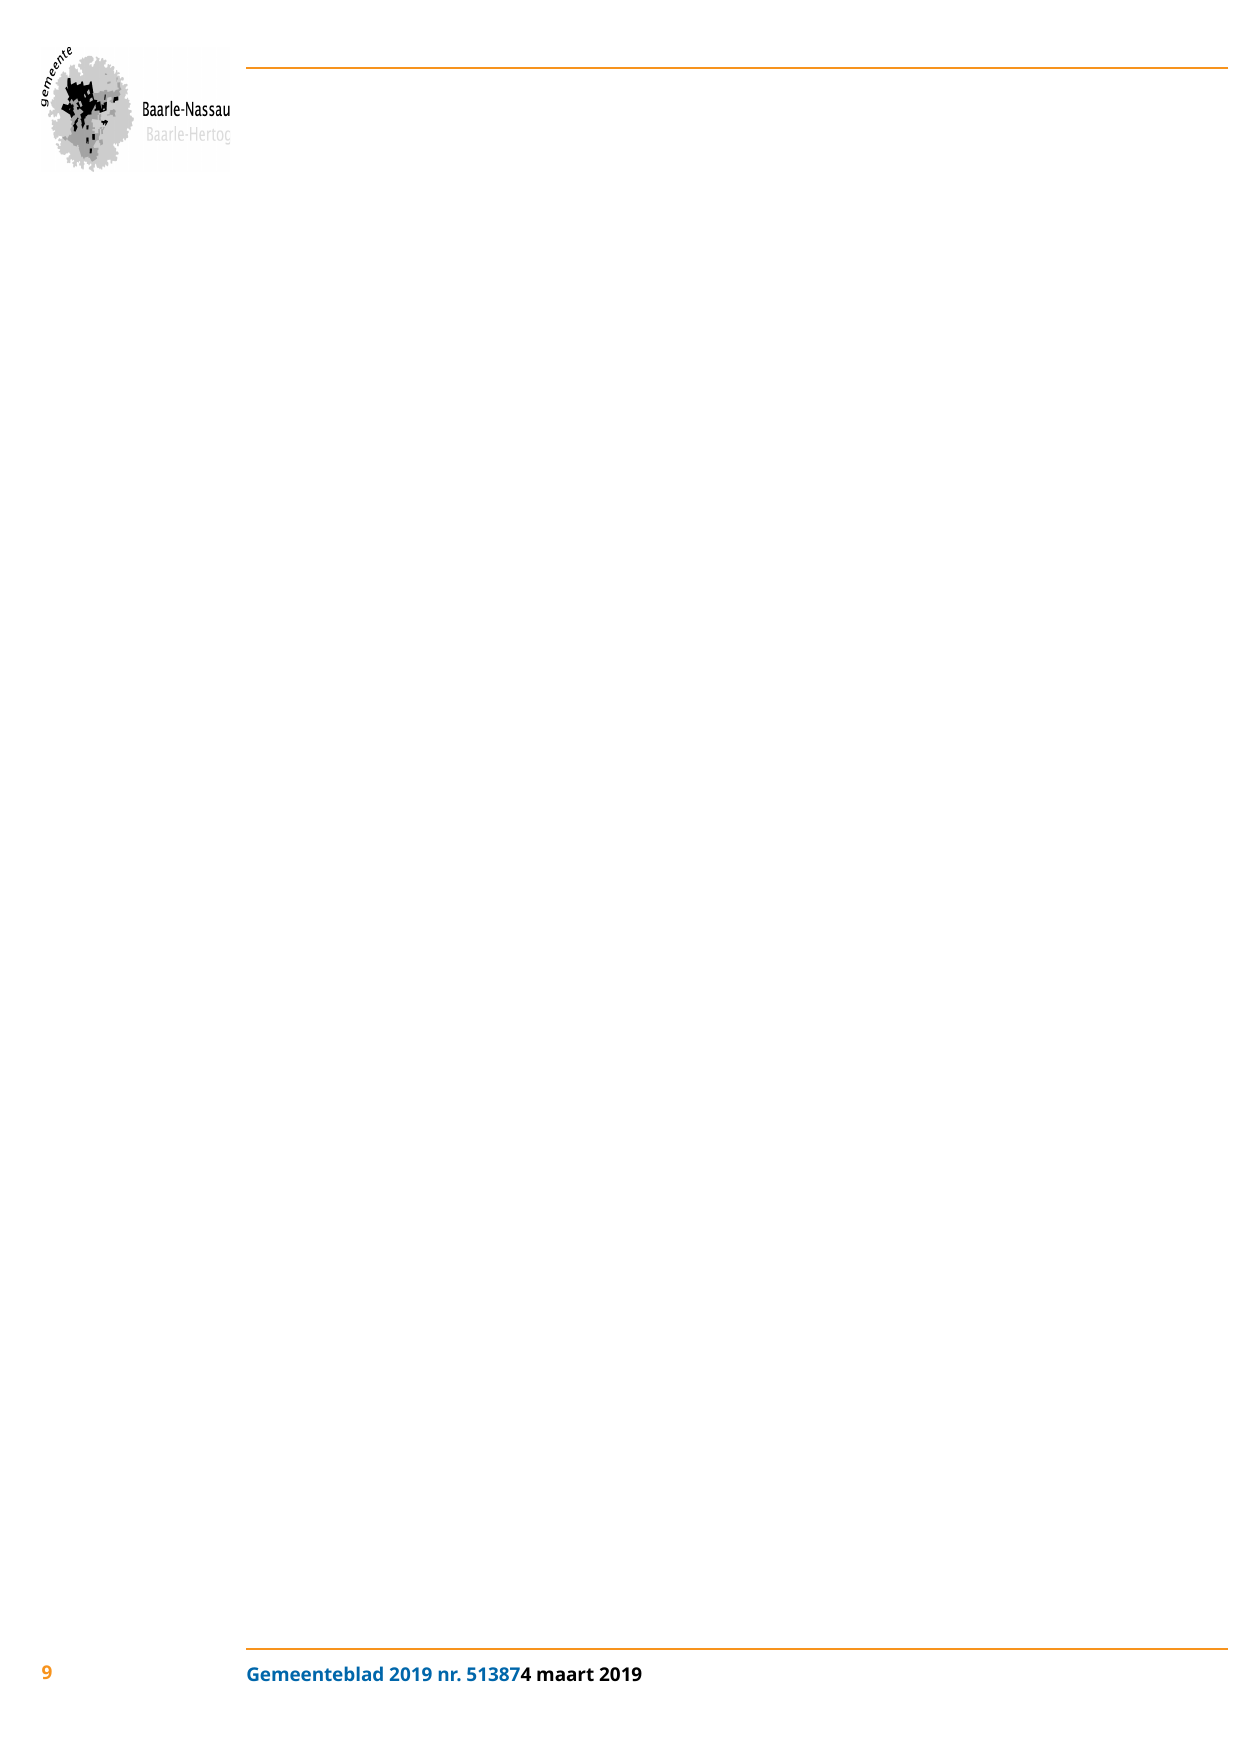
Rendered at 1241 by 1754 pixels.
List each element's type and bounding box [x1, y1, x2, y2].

picture [41, 47, 231, 172]
